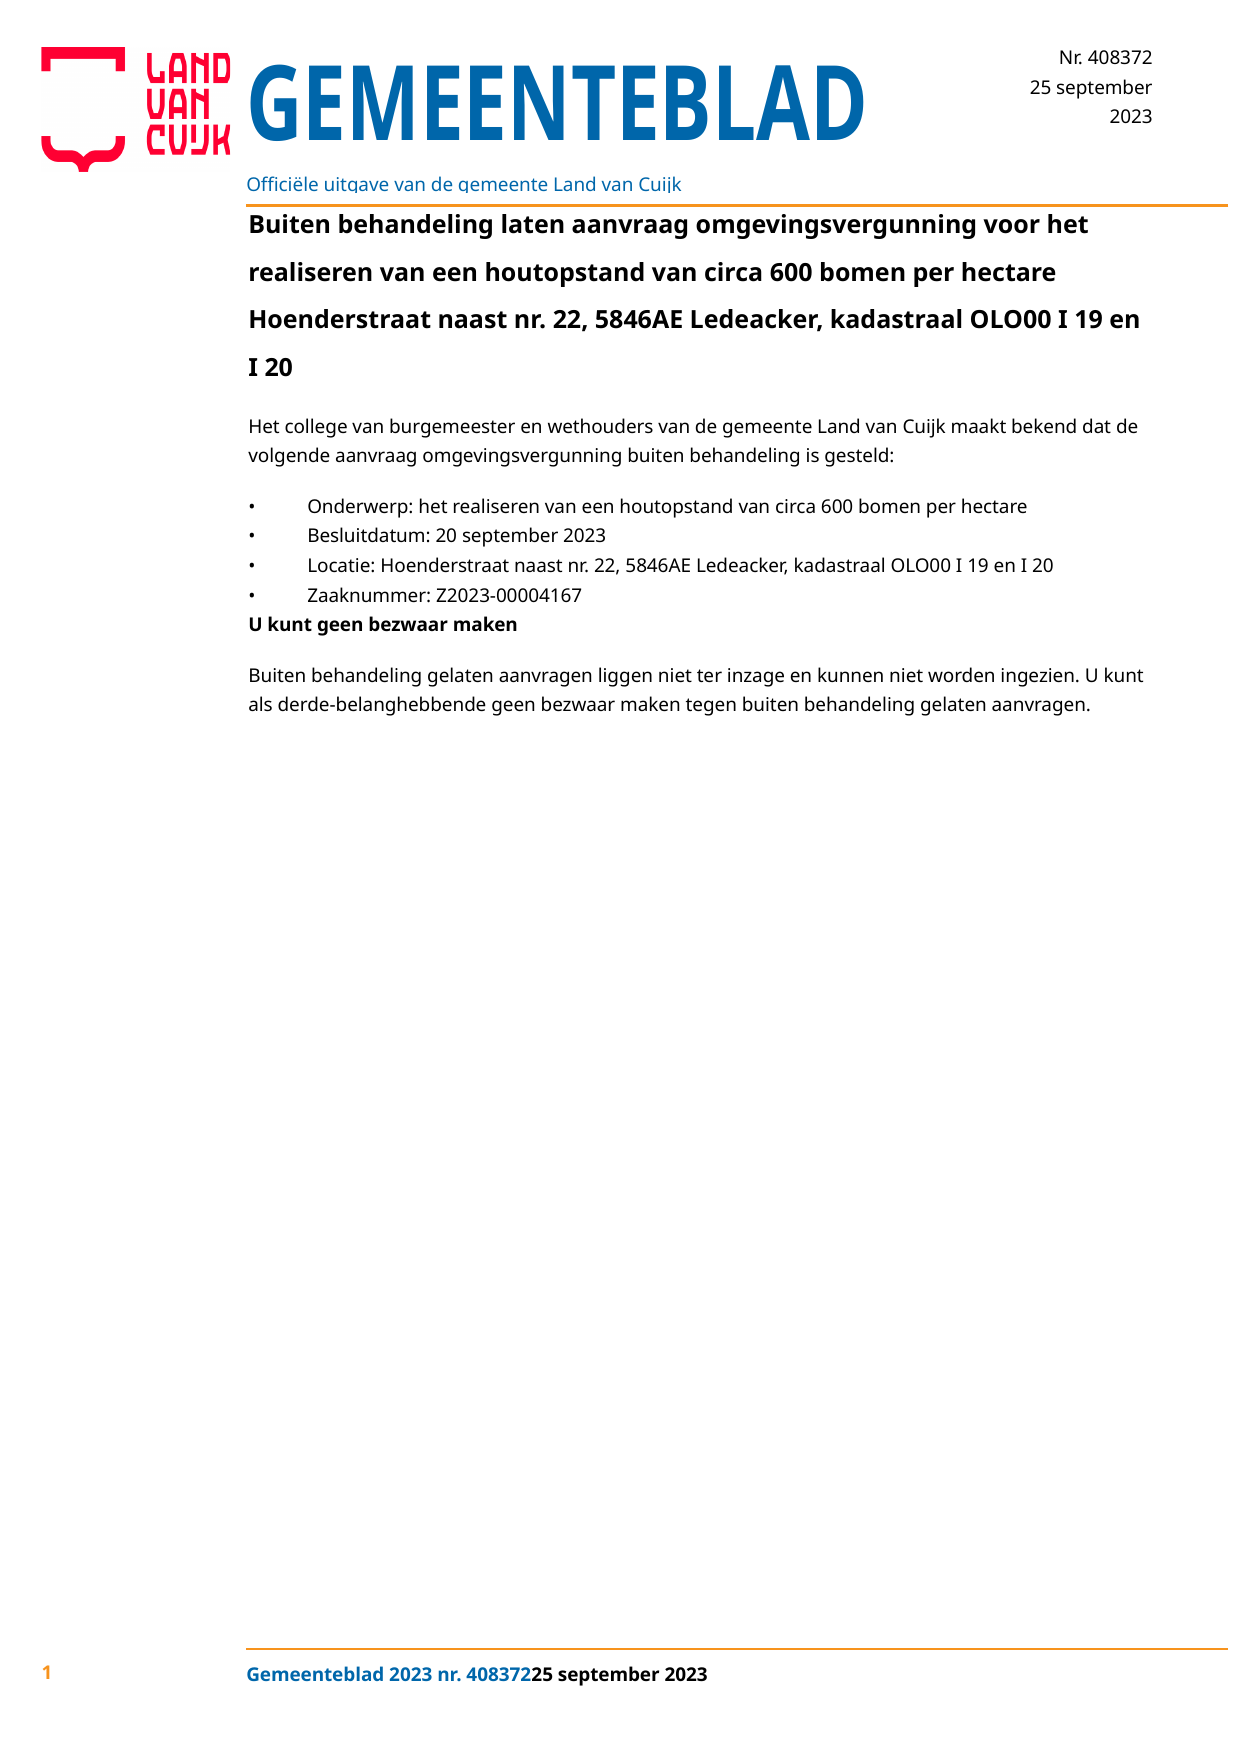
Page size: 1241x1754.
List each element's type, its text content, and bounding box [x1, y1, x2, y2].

list Locatie: Hoenderstraat naast nr. 22, 5846AE Ledeacker, kadastraal OLO00 I 19 en I 20 [248, 552, 1152, 578]
text U kunt geen bezwaar maken [248, 611, 1152, 637]
text Buiten behandeling gelaten aanvragen liggen niet ter inzage en kunnen niet worden ingezien. U kunt als derde-belanghebbende geen bezwaar maken tegen buiten behandeling gelaten aanvragen. [248, 662, 1152, 717]
list Onderwerp: het realiseren van een houtopstand van circa 600 bomen per hectare [248, 493, 1152, 519]
text Buiten behandeling laten aanvraag omgevingsvergunning voor het realiseren van een houtopstand van circa 600 bomen per hectare Hoenderstraat naast nr. 22, 5846AE Ledeacker, kadastraal OLO00 I 19 en I 20 [248, 207, 1152, 384]
picture [41, 47, 231, 172]
text Het college van burgemeester en wethouders van de gemeente Land van Cuijk maakt bekend dat de volgende aanvraag omgevingsvergunning buiten behandeling is gesteld: [248, 413, 1152, 468]
list Besluitdatum: 20 september 2023 [248, 523, 1152, 548]
list Zaaknummer: Z2023-00004167 [248, 582, 1152, 608]
